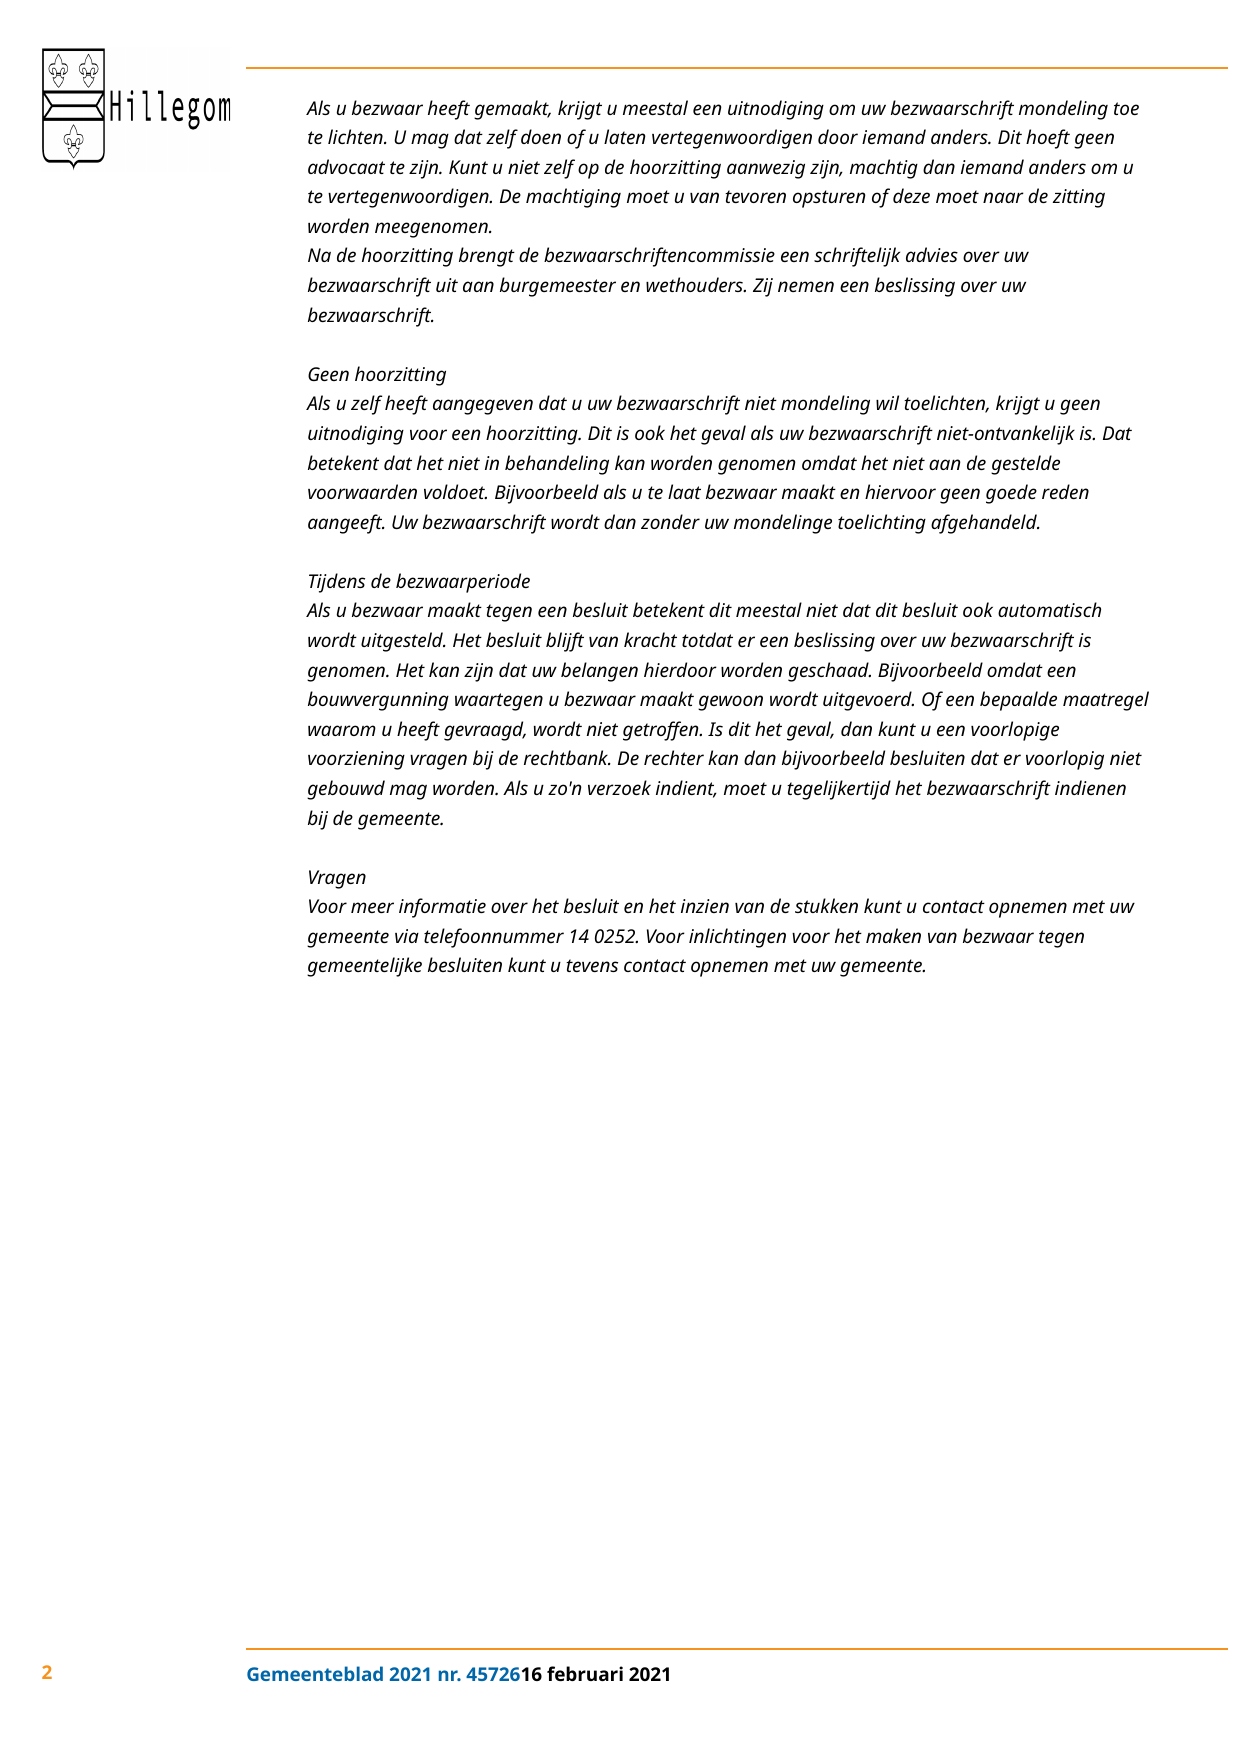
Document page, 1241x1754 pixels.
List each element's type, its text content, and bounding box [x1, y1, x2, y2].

list Tijdens de bezwaarperiode [248, 568, 1152, 594]
picture [41, 47, 231, 172]
list Als u bezwaar heeft gemaakt, krijgt u meestal een uitnodiging om uw bezwaarschrift mondeling toe te lichten. U mag dat zelf doen of u laten vertegenwoordigen door iemand anders. Dit hoeft geen advocaat te zijn. Kunt u niet zelf op de hoorzitting aanwezig zijn, machtig dan iemand anders om u te vertegenwoordigen. De machtiging moet u van tevoren opsturen of deze moet naar de zitting worden meegenomen. [248, 95, 1152, 239]
list Vragen [248, 864, 1152, 890]
list Als u zelf heeft aangegeven dat u uw bezwaarschrift niet mondeling wil toelichten, krijgt u geen uitnodiging voor een hoorzitting. Dit is ook het geval als uw bezwaarschrift niet-ontvankelijk is. Dat betekent dat het niet in behandeling kan worden genomen omdat het niet aan de gestelde voorwaarden voldoet. Bijvoorbeeld als u te laat bezwaar maakt en hiervoor geen goede reden aangeeft. Uw bezwaarschrift wordt dan zonder uw mondelinge toelichting afgehandeld. [248, 391, 1152, 535]
list Na de hoorzitting brengt de bezwaarschriftencommissie een schriftelijk advies over uw bezwaarschrift uit aan burgemeester en wethouders. Zij nemen een beslissing over uw bezwaarschrift. [248, 243, 1152, 328]
list Geen hoorzitting [248, 361, 1152, 387]
list Voor meer informatie over het besluit en het inzien van de stukken kunt u contact opnemen met uw gemeente via telefoonnummer 14 0252. Voor inlichtingen voor het maken van bezwaar tegen gemeentelijke besluiten kunt u tevens contact opnemen met uw gemeente. [248, 893, 1152, 978]
list Als u bezwaar maakt tegen een besluit betekent dit meestal niet dat dit besluit ook automatisch wordt uitgesteld. Het besluit blijft van kracht totdat er een beslissing over uw bezwaarschrift is genomen. Het kan zijn dat uw belangen hierdoor worden geschaad. Bijvoorbeeld omdat een bouwvergunning waartegen u bezwaar maakt gewoon wordt uitgevoerd. Of een bepaalde maatregel waarom u heeft gevraagd, wordt niet getroffen. Is dit het geval, dan kunt u een voorlopige voorziening vragen bij de rechtbank. De rechter kan dan bijvoorbeeld besluiten dat er voorlopig niet gebouwd mag worden. Als u zo'n verzoek indient, moet u tegelijkertijd het bezwaarschrift indienen bij de gemeente. [248, 598, 1152, 831]
